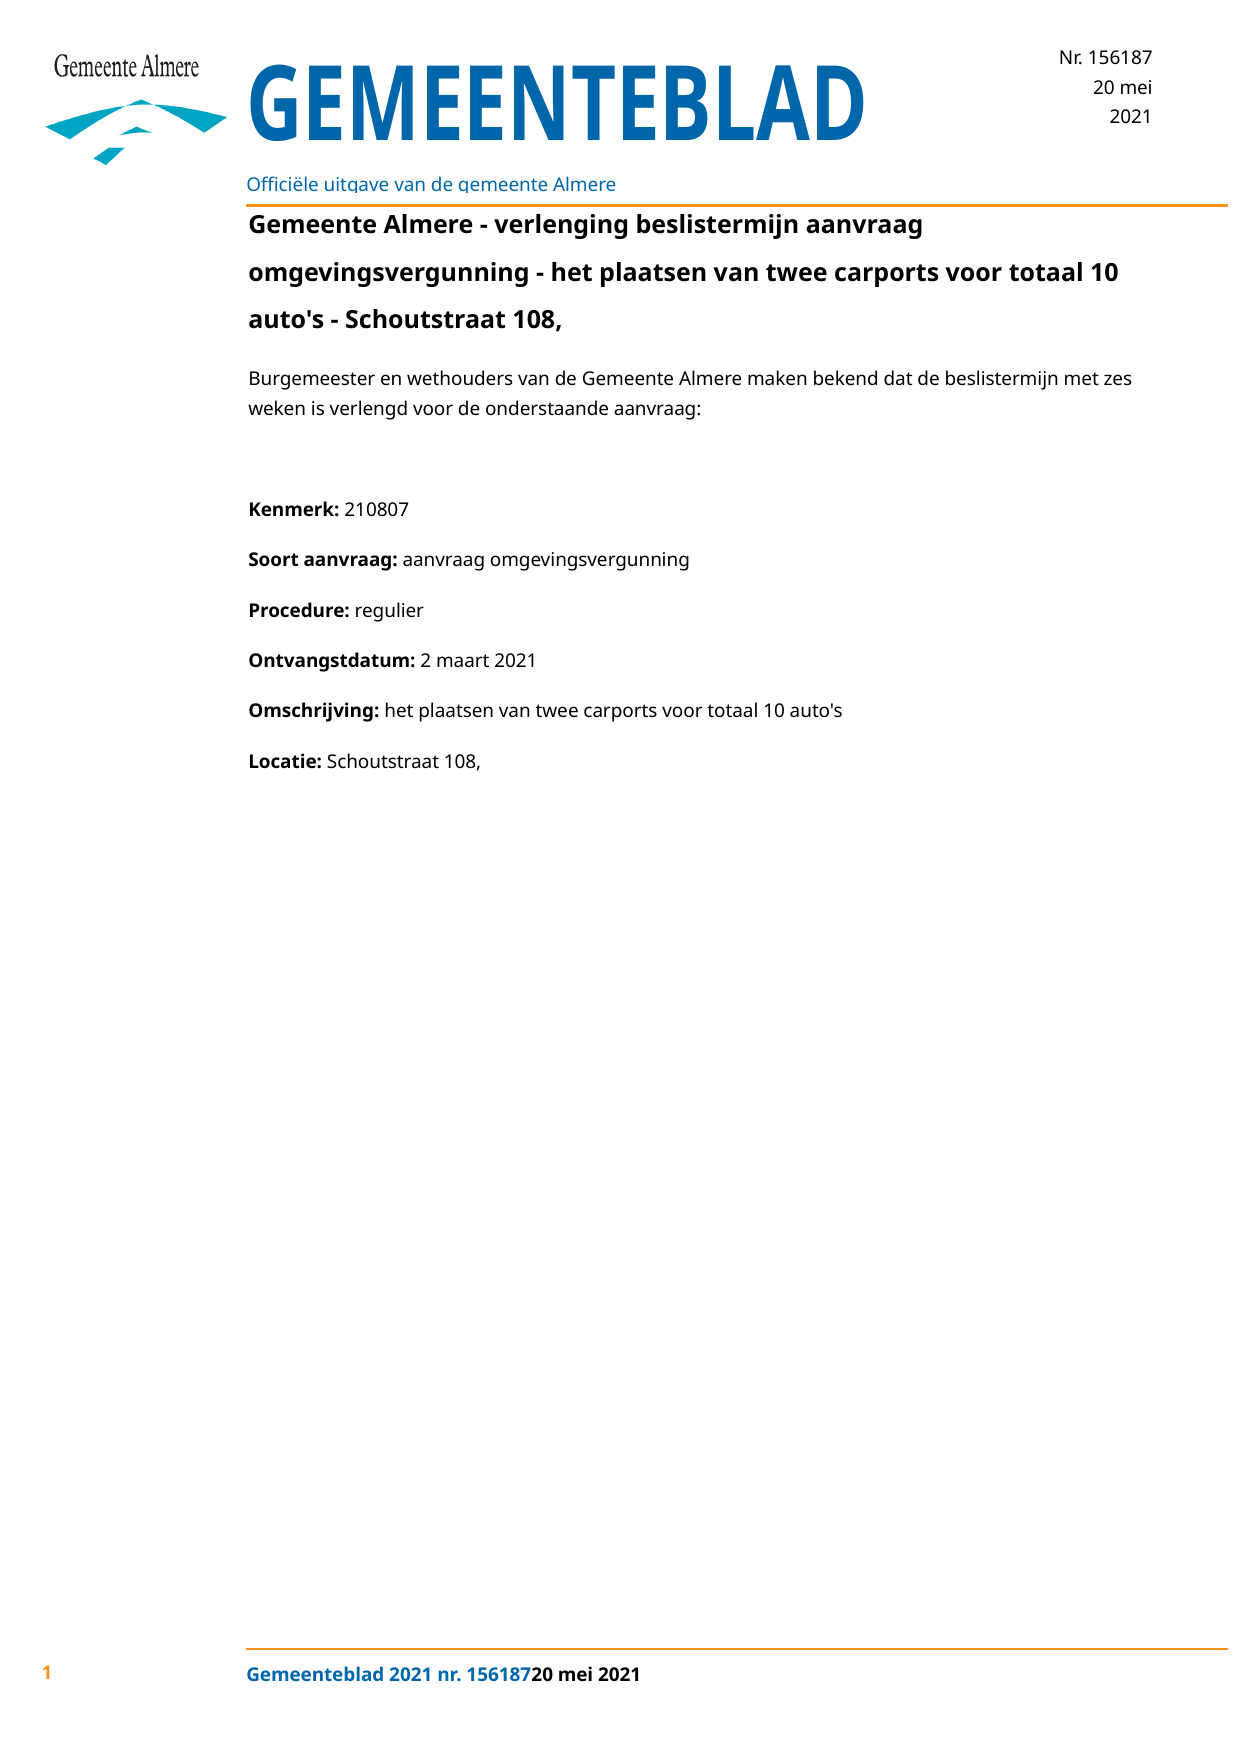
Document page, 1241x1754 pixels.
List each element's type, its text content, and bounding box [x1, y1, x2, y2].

text Omschrijving: het plaatsen van twee carports voor totaal 10 auto's [248, 698, 1152, 723]
text Soort aanvraag: aanvraag omgevingsvergunning [248, 546, 1152, 572]
picture [41, 47, 231, 172]
text Kenmerk: 210807 [248, 496, 1152, 522]
text Gemeente Almere - verlenging beslistermijn aanvraag omgevingsvergunning - het plaatsen van twee carports voor totaal 10 auto's - Schoutstraat 108, [248, 207, 1152, 336]
text Locatie: Schoutstraat 108, [248, 748, 1152, 774]
text Ontvangstdatum: 2 maart 2021 [248, 647, 1152, 673]
text Burgemeester en wethouders van de Gemeente Almere maken bekend dat de beslistermijn met zes weken is verlengd voor de onderstaande aanvraag: [248, 366, 1152, 421]
text Procedure: regulier [248, 597, 1152, 622]
